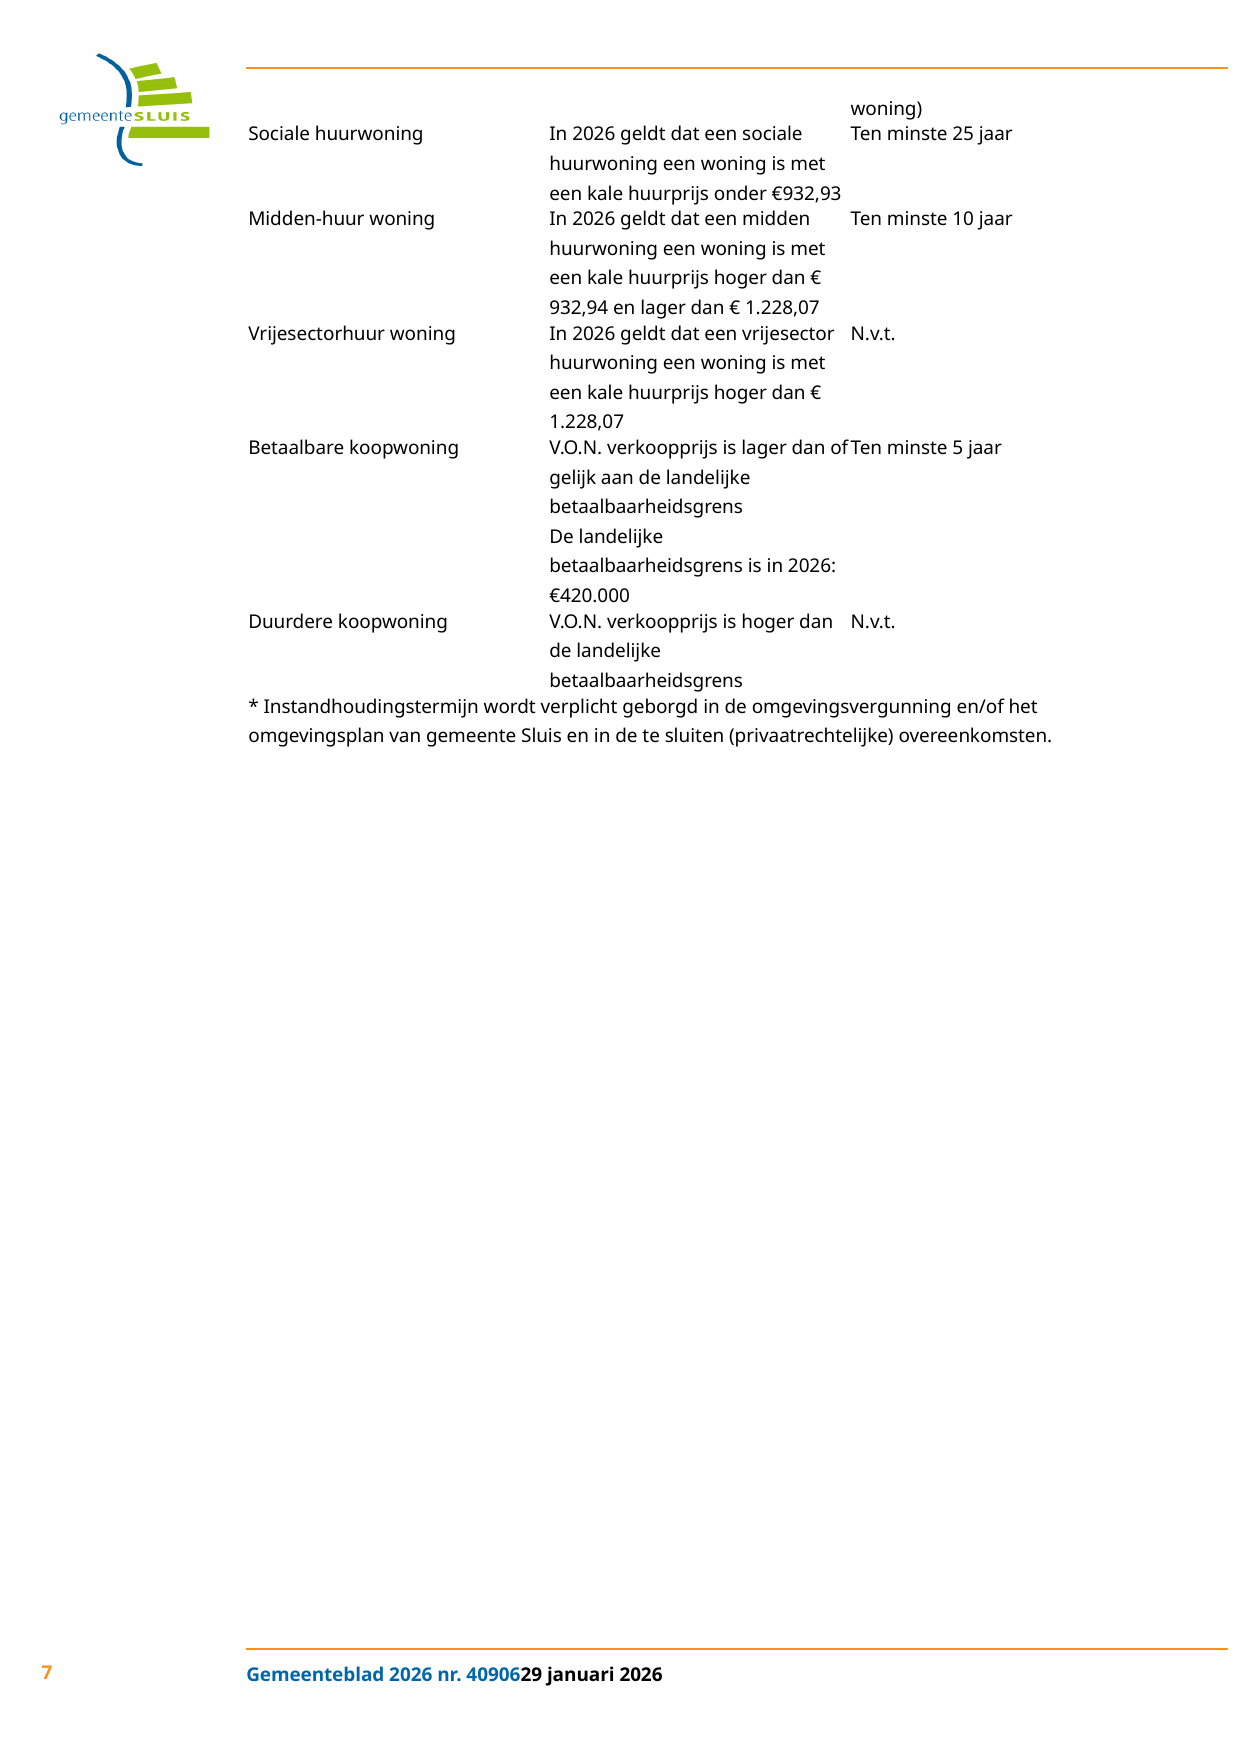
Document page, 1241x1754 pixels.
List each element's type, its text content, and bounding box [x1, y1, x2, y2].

table_cell Ten minste 10 jaar [850, 205, 1152, 320]
table_cell Betaalbare koopwoning [248, 434, 549, 608]
table_header [549, 95, 850, 121]
table_header woning) [850, 95, 1152, 121]
table_cell V.O.N. verkoopprijs is hoger dan de landelijke betaalbaarheidsgrens [549, 608, 850, 693]
table_cell N.v.t. [850, 608, 1152, 693]
table_cell Midden-huur woning [248, 205, 549, 320]
table_cell V.O.N. verkoopprijs is lager dan of gelijk aan de landelijke betaalbaarheidsgrens De landelijke betaalbaarheidsgrens is in 2026: €420.000 [549, 434, 850, 608]
table_cell Ten minste 25 jaar [850, 121, 1152, 205]
table_cell Duurdere koopwoning [248, 608, 549, 693]
table_cell * Instandhoudingstermijn wordt verplicht geborgd in de omgevingsvergunning en/of het omgevingsplan van gemeente Sluis en in de te sluiten (privaatrechtelijke) overeenkomsten. [248, 693, 1152, 748]
table_cell In 2026 geldt dat een sociale huurwoning een woning is met een kale huurprijs onder €932,93 [549, 121, 850, 205]
table_cell Ten minste 5 jaar [850, 434, 1152, 608]
table_cell Vrijesectorhuur woning [248, 320, 549, 434]
table_cell In 2026 geldt dat een vrijesector huurwoning een woning is met een kale huurprijs hoger dan € 1.228,07 [549, 320, 850, 434]
table_header [248, 95, 549, 121]
picture [41, 47, 231, 172]
table_cell In 2026 geldt dat een midden huurwoning een woning is met een kale huurprijs hoger dan € 932,94 en lager dan € 1.228,07 [549, 205, 850, 320]
table_cell Sociale huurwoning [248, 121, 549, 205]
table_cell N.v.t. [850, 320, 1152, 434]
